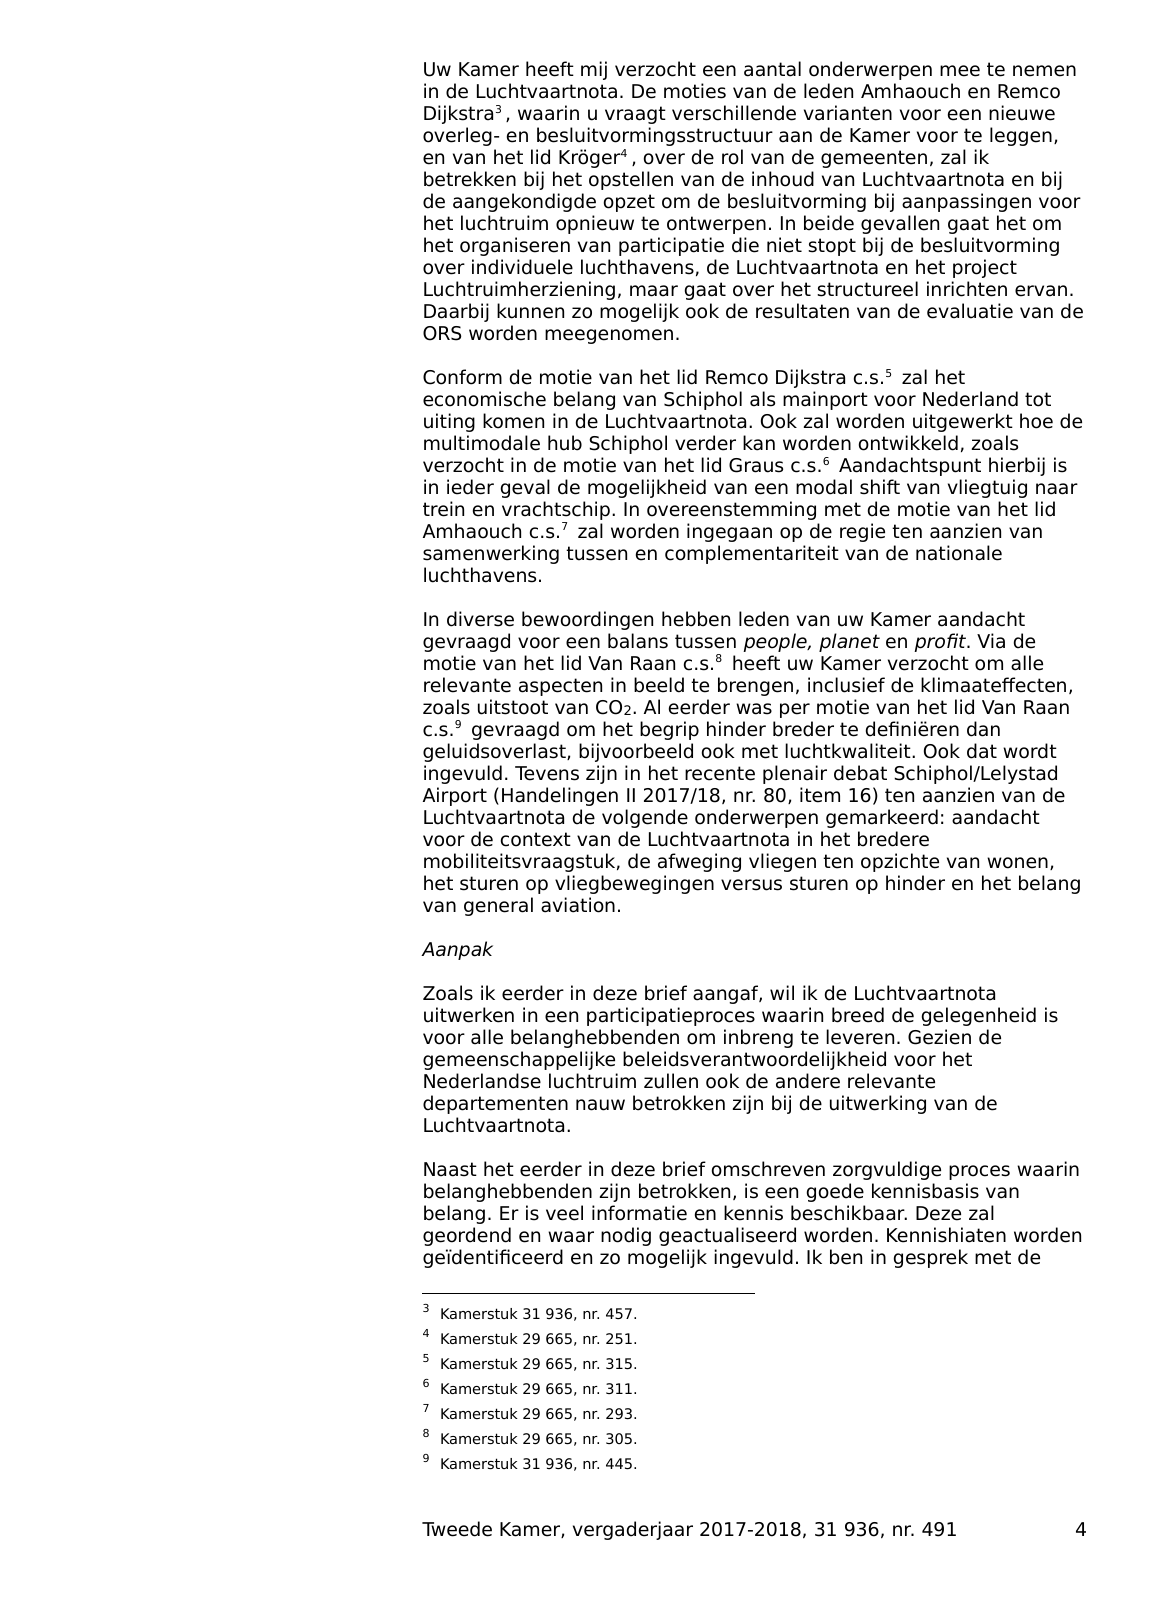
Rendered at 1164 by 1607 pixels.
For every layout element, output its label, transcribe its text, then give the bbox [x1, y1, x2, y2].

text Kamerstuk 29 665, nr. 311. [422, 1377, 1087, 1399]
text Kamerstuk 29 665, nr. 305. [422, 1427, 1087, 1449]
text Kamerstuk 29 665, nr. 315. [422, 1352, 1087, 1374]
text Conform de motie van het lid Remco Dijkstra c.s. zal het economische belang van Schiphol als mainport voor Nederland tot uiting komen in de Luchtvaartnota. Ook zal worden uitgewerkt hoe de multimodale hub Schiphol verder kan worden ontwikkeld, zoals verzocht in de motie van het lid Graus c.s. Aandachtspunt hierbij is in ieder geval de mogelijkheid van een modal shift van vliegtuig naar trein en vrachtschip. In overeenstemming met de motie van het lid Amhaouch c.s. zal worden ingegaan op de regie ten aanzien van samenwerking tussen en complementariteit van de nationale luchthavens. [422, 367, 1087, 587]
text In diverse bewoordingen hebben leden van uw Kamer aandacht gevraagd voor een balans tussen people, planet en profit. Via de motie van het lid Van Raan c.s. heeft uw Kamer verzocht om alle relevante aspecten in beeld te brengen, inclusief de klimaateffecten, zoals uitstoot van CO2. Al eerder was per motie van het lid Van Raan c.s. gevraagd om het begrip hinder breder te definiëren dan geluidsoverlast, bijvoorbeeld ook met luchtkwaliteit. Ook dat wordt ingevuld. Tevens zijn in het recente plenair debat Schiphol/Lelystad Airport (Handelingen II 2017/18, nr. 80, item 16) ten aanzien van de Luchtvaartnota de volgende onderwerpen gemarkeerd: aandacht voor de context van de Luchtvaartnota in het bredere mobiliteitsvraagstuk, de afweging vliegen ten opzichte van wonen, het sturen op vliegbewegingen versus sturen op hinder en het belang van general aviation. [422, 609, 1087, 917]
text Uw Kamer heeft mij verzocht een aantal onderwerpen mee te nemen in de Luchtvaartnota. De moties van de leden Amhaouch en Remco Dijkstra, waarin u vraagt verschillende varianten voor een nieuwe overleg- en besluitvormingsstructuur aan de Kamer voor te leggen, en van het lid Kröger, over de rol van de gemeenten, zal ik betrekken bij het opstellen van de inhoud van Luchtvaartnota en bij de aangekondigde opzet om de besluitvorming bij aanpassingen voor het luchtruim opnieuw te ontwerpen. In beide gevallen gaat het om het organiseren van participatie die niet stopt bij de besluitvorming over individuele luchthavens, de Luchtvaartnota en het project Luchtruimherziening, maar gaat over het structureel inrichten ervan. Daarbij kunnen zo mogelijk ook de resultaten van de evaluatie van de ORS worden meegenomen. [422, 59, 1087, 345]
text Kamerstuk 29 665, nr. 293. [422, 1402, 1087, 1424]
text Kamerstuk 31 936, nr. 445. [422, 1452, 1087, 1474]
text Kamerstuk 31 936, nr. 457. [422, 1302, 1087, 1324]
text Kamerstuk 29 665, nr. 251. [422, 1327, 1087, 1349]
text Naast het eerder in deze brief omschreven zorgvuldige proces waarin belanghebbenden zijn betrokken, is een goede kennisbasis van belang. Er is veel informatie en kennis beschikbaar. Deze zal geordend en waar nodig geactualiseerd worden. Kennishiaten worden geïdentificeerd en zo mogelijk ingevuld. Ik ben in gesprek met de [422, 1159, 1087, 1269]
text Zoals ik eerder in deze brief aangaf, wil ik de Luchtvaartnota uitwerken in een participatieproces waarin breed de gelegenheid is voor alle belanghebbenden om inbreng te leveren. Gezien de gemeenschappelijke beleidsverantwoordelijkheid voor het Nederlandse luchtruim zullen ook de andere relevante departementen nauw betrokken zijn bij de uitwerking van de Luchtvaartnota. [422, 983, 1087, 1137]
subtitle Aanpak [422, 939, 1087, 961]
